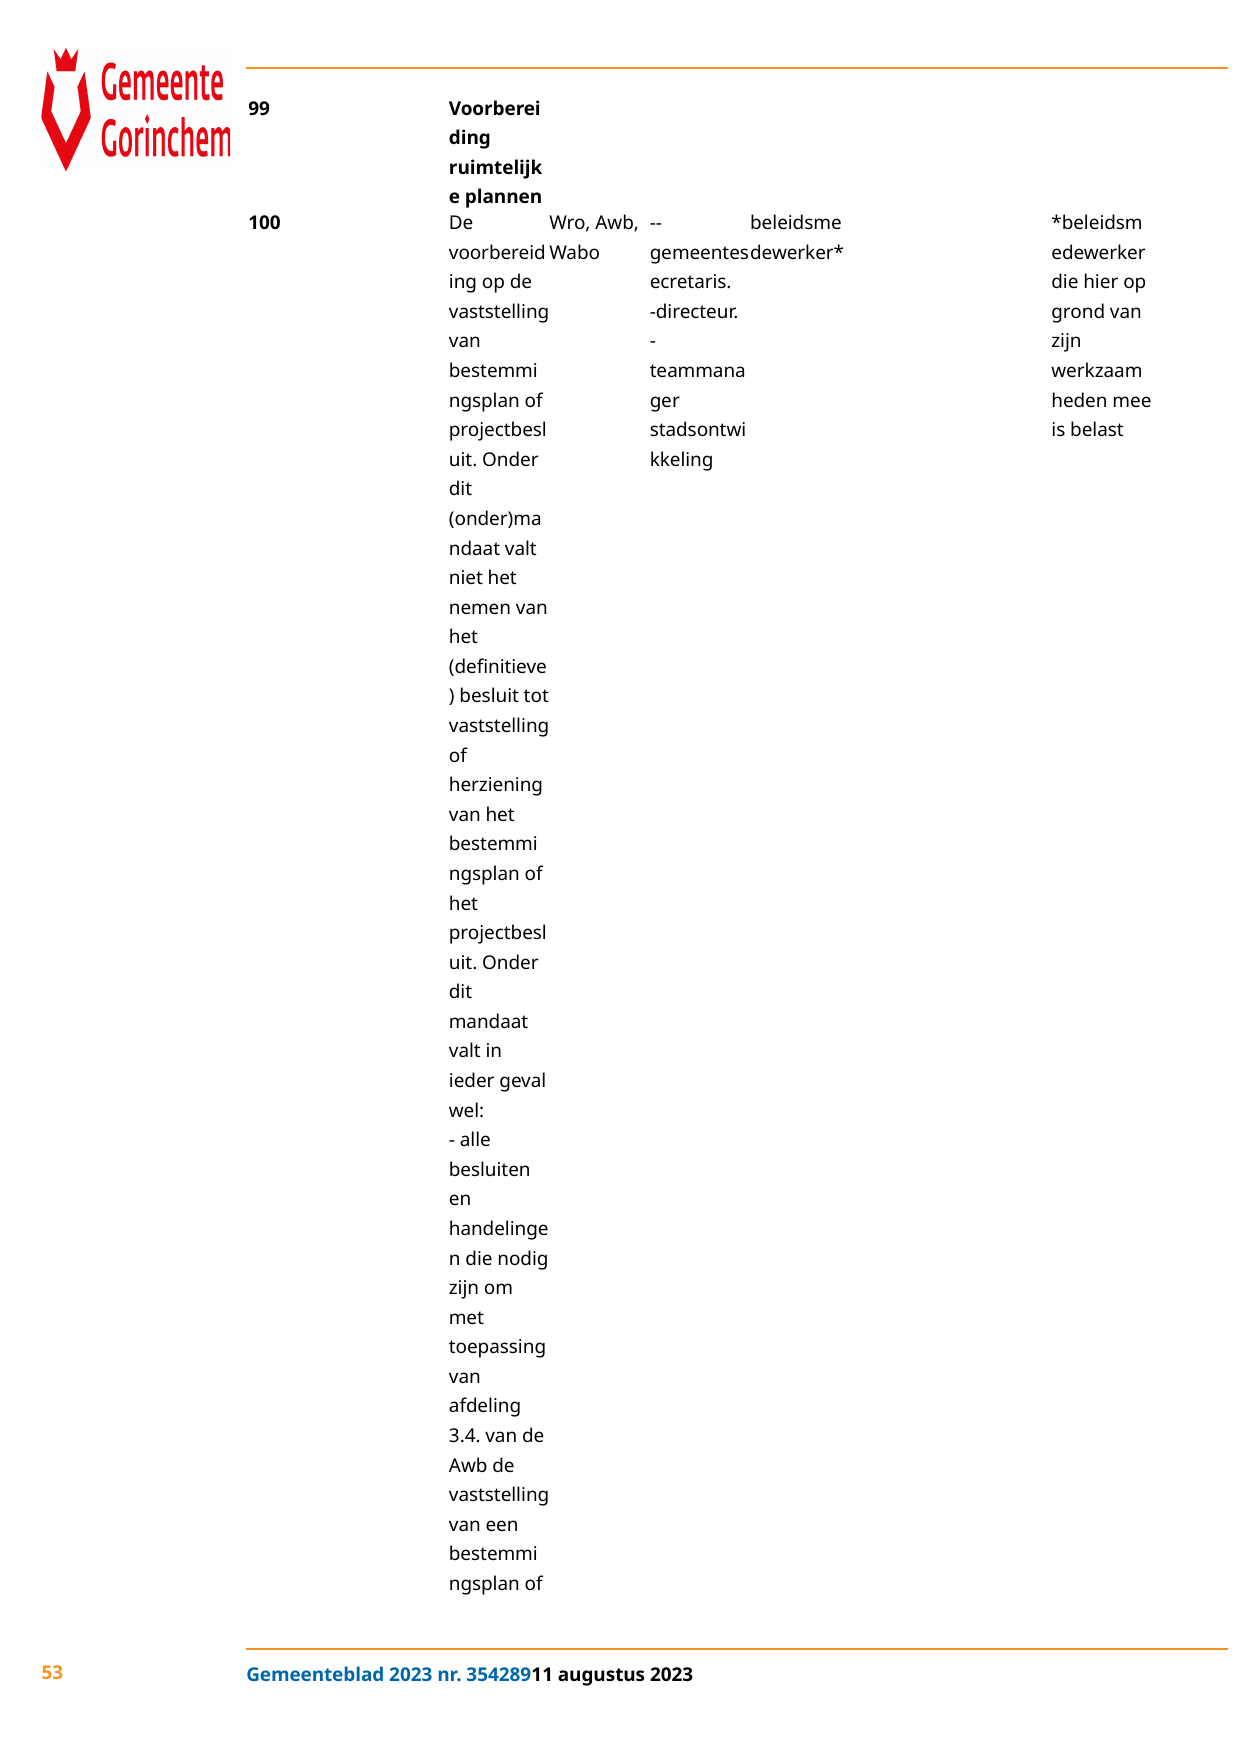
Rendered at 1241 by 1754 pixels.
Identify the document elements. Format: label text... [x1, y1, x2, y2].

table_cell [1051, 95, 1152, 209]
table_cell beleidsmedewerker* [750, 209, 850, 1596]
table_cell 100 [248, 209, 348, 1596]
table_cell 99 [248, 95, 348, 209]
table_cell [650, 95, 750, 209]
table_cell [850, 95, 951, 209]
table_cell [951, 95, 1051, 209]
table_cell De voorbereiding op de vaststelling van bestemmingsplan of projectbesluit. Onder dit (onder)mandaat valt niet het nemen van het (definitieve) besluit tot vaststelling of herziening van het bestemmingsplan of het projectbesluit. Onder dit mandaat valt in ieder geval wel: - alle besluiten en handelingen die nodig zijn om met toepassing van afdeling 3.4. van de Awb de vaststelling van een bestemmingsplan of [449, 209, 549, 1596]
table_cell --gemeentesecretaris. -directeur. -teammanager stadsontwikkeling [650, 209, 750, 1596]
table_cell [850, 209, 951, 1596]
table_cell Voorbereiding ruimtelijke plannen [449, 95, 549, 209]
table_cell [348, 95, 449, 209]
table_cell *beleidsmedewerker die hier op grond van zijn werkzaamheden mee is belast [1051, 209, 1152, 1596]
table_cell [951, 209, 1051, 1596]
picture [41, 47, 231, 172]
table_cell [549, 95, 649, 209]
table_cell [750, 95, 850, 209]
table_cell Wro, Awb, Wabo [549, 209, 649, 1596]
table_cell [348, 209, 449, 1596]
